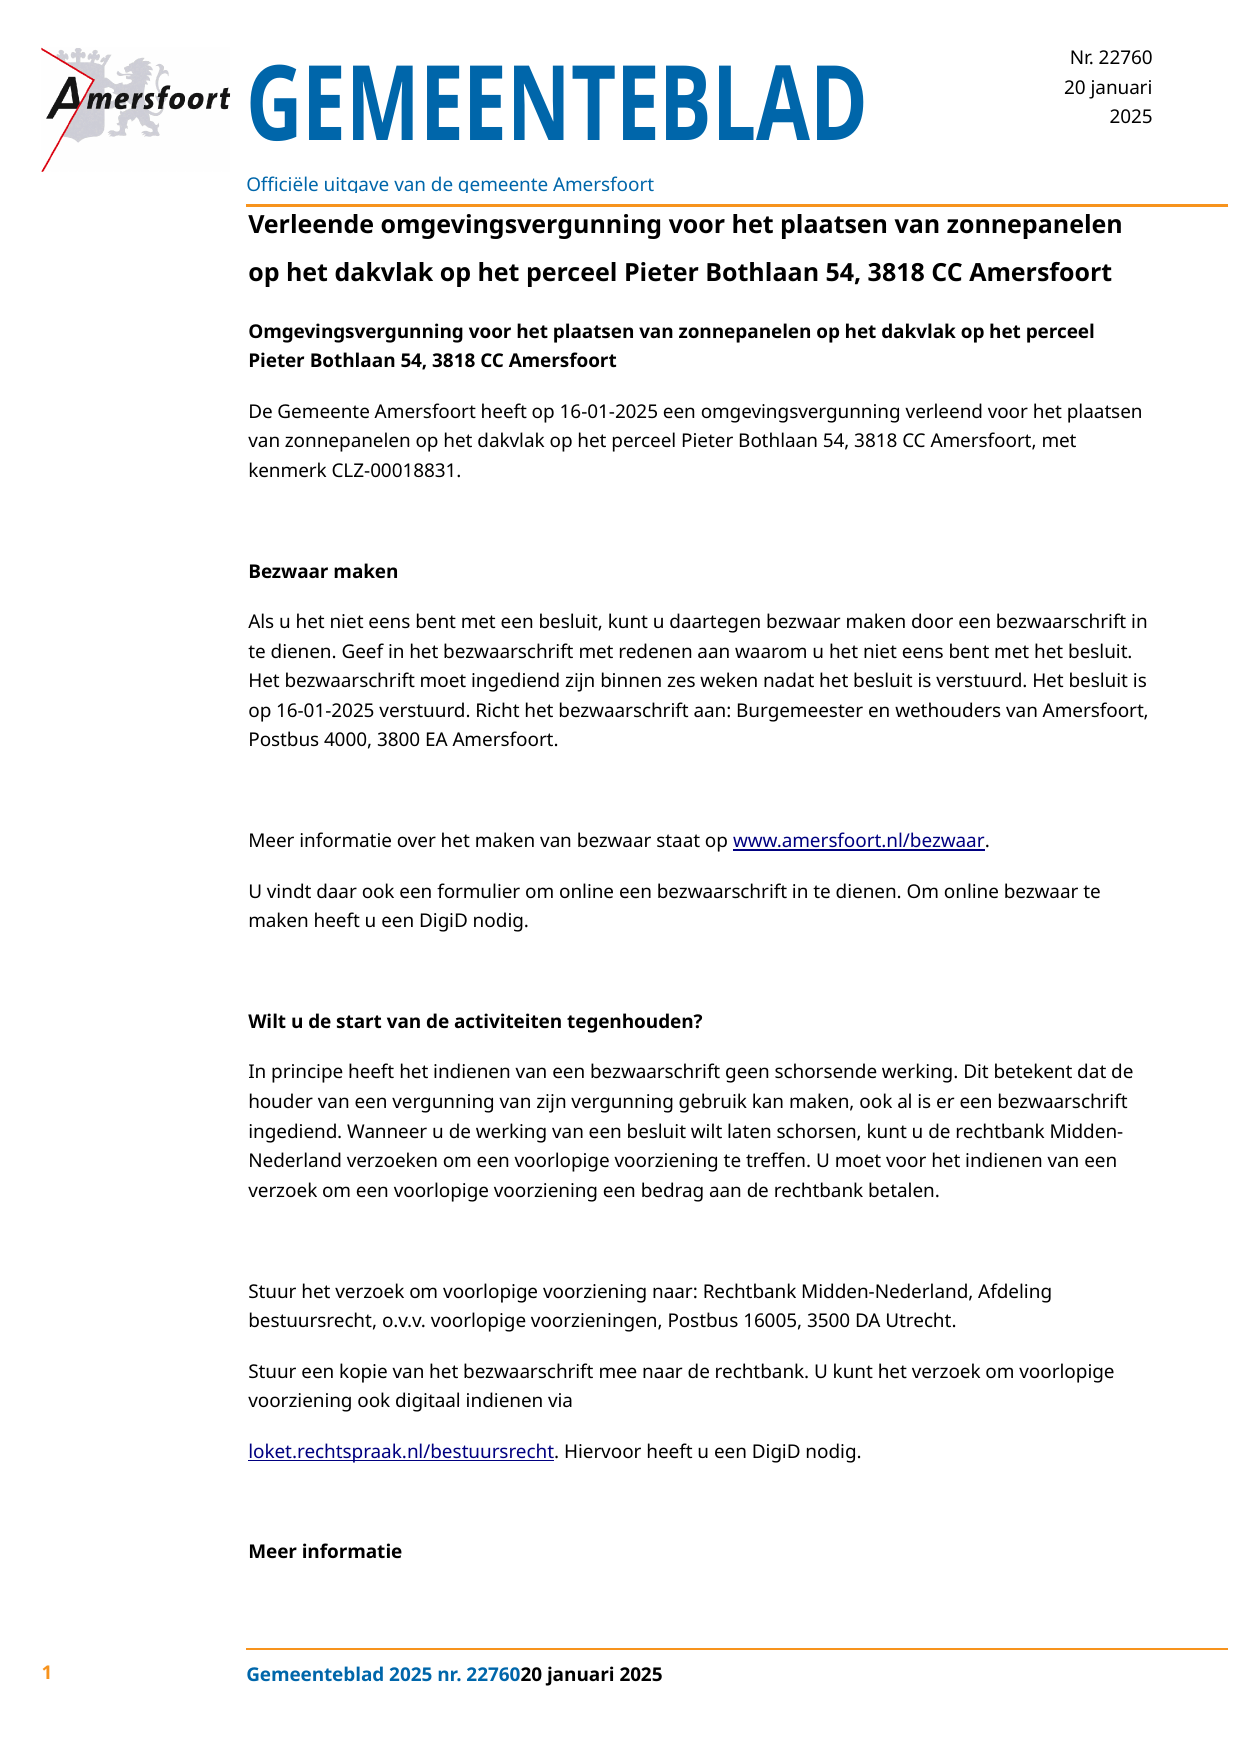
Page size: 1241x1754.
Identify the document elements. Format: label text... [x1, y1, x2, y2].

text De Gemeente Amersfoort heeft op 16-01-2025 een omgevingsvergunning verleend voor het plaatsen van zonnepanelen op het dakvlak op het perceel Pieter Bothlaan 54, 3818 CC Amersfoort, met kenmerk CLZ-00018831. [248, 398, 1152, 483]
text loket.rechtspraak.nl/bestuursrecht. Hiervoor heeft u een DigiD nodig. [248, 1438, 1152, 1464]
text Stuur een kopie van het bezwaarschrift mee naar de rechtbank. U kunt het verzoek om voorlopige voorziening ook digitaal indienen via [248, 1358, 1152, 1413]
text Meer informatie [248, 1539, 1152, 1564]
text Omgevingsvergunning voor het plaatsen van zonnepanelen op het dakvlak op het perceel Pieter Bothlaan 54, 3818 CC Amersfoort [248, 318, 1152, 373]
text Stuur het verzoek om voorlopige voorziening naar: Rechtbank Midden-Nederland, Afdeling bestuursrecht, o.v.v. voorlopige voorzieningen, Postbus 16005, 3500 DA Utrecht. [248, 1278, 1152, 1333]
text Als u het niet eens bent met een besluit, kunt u daartegen bezwaar maken door een bezwaarschrift in te dienen. Geef in het bezwaarschrift met redenen aan waarom u het niet eens bent met het besluit. Het bezwaarschrift moet ingediend zijn binnen zes weken nadat het besluit is verstuurd. Het besluit is op 16-01-2025 verstuurd. Richt het bezwaarschrift aan: Burgemeester en wethouders van Amersfoort, Postbus 4000, 3800 EA Amersfoort. [248, 608, 1152, 752]
text Verleende omgevingsvergunning voor het plaatsen van zonnepanelen op het dakvlak op het perceel Pieter Bothlaan 54, 3818 CC Amersfoort [248, 207, 1152, 288]
text U vindt daar ook een formulier om online een bezwaarschrift in te dienen. Om online bezwaar te maken heeft u een DigiD nodig. [248, 878, 1152, 933]
text Meer informatie over het maken van bezwaar staat op www.amersfoort.nl/bezwaar. [248, 827, 1152, 853]
text Wilt u de start van de activiteiten tegenhouden? [248, 1008, 1152, 1034]
text In principe heeft het indienen van een bezwaarschrift geen schorsende werking. Dit betekent dat de houder van een vergunning van zijn vergunning gebruik kan maken, ook al is er een bezwaarschrift ingediend. Wanneer u de werking van een besluit wilt laten schorsen, kunt u de rechtbank Midden-Nederland verzoeken om een voorlopige voorziening te treffen. U moet voor het indienen van een verzoek om een voorlopige voorziening een bedrag aan de rechtbank betalen. [248, 1059, 1152, 1203]
text Bezwaar maken [248, 558, 1152, 584]
picture [41, 47, 231, 172]
